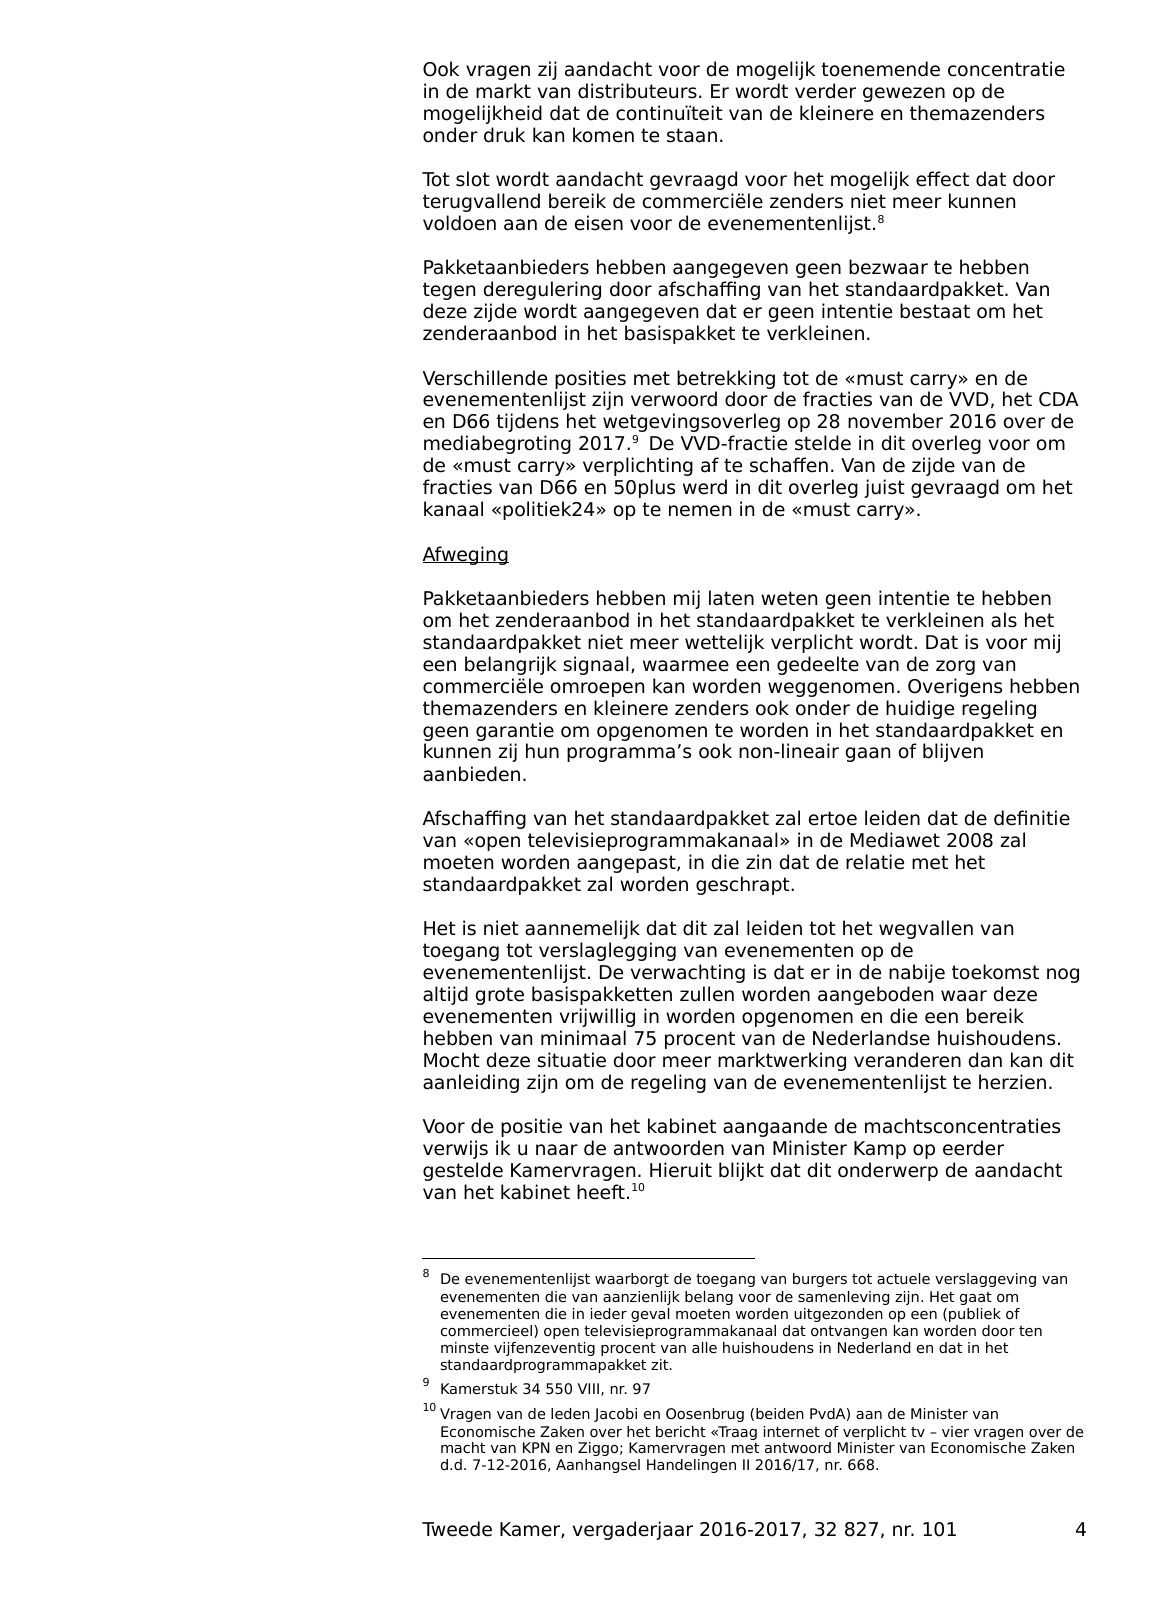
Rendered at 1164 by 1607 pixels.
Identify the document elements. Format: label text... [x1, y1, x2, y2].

text Voor de positie van het kabinet aangaande de machtsconcentraties verwijs ik u naar de antwoorden van Minister Kamp op eerder gestelde Kamervragen. Hieruit blijkt dat dit onderwerp de aandacht van het kabinet heeft. [422, 1116, 1087, 1204]
text Pakketaanbieders hebben mij laten weten geen intentie te hebben om het zenderaanbod in het standaardpakket te verkleinen als het standaardpakket niet meer wettelijk verplicht wordt. Dat is voor mij een belangrijk signaal, waarmee een gedeelte van de zorg van commerciële omroepen kan worden weggenomen. Overigens hebben themazenders en kleinere zenders ook onder de huidige regeling geen garantie om opgenomen te worden in het standaardpakket en kunnen zij hun programma’s ook non-lineair gaan of blijven aanbieden. [422, 588, 1087, 785]
text Vragen van de leden Jacobi en Oosenbrug (beiden PvdA) aan de Minister van Economische Zaken over het bericht «Traag internet of verplicht tv – vier vragen over de macht van KPN en Ziggo; Kamervragen met antwoord Minister van Economische Zaken d.d. 7-12-2016, Aanhangsel Handelingen II 2016/17, nr. 668. [422, 1402, 1087, 1474]
text De evenementenlijst waarborgt de toegang van burgers tot actuele verslaggeving van evenementen die van aanzienlijk belang voor de samenleving zijn. Het gaat om evenementen die in ieder geval moeten worden uitgezonden op een (publiek of commercieel) open televisieprogrammakanaal dat ontvangen kan worden door ten minste vijfenzeventig procent van alle huishoudens in Nederland en dat in het standaardprogrammapakket zit. [422, 1267, 1087, 1374]
text Verschillende posities met betrekking tot de «must carry» en de evenementenlijst zijn verwoord door de fracties van de VVD, het CDA en D66 tijdens het wetgevingsoverleg op 28 november 2016 over de mediabegroting 2017. De VVD-fractie stelde in dit overleg voor om de «must carry» verplichting af te schaffen. Van de zijde van de fracties van D66 en 50plus werd in dit overleg juist gevraagd om het kanaal «politiek24» op te nemen in de «must carry». [422, 367, 1087, 521]
text Het is niet aannemelijk dat dit zal leiden tot het wegvallen van toegang tot verslaglegging van evenementen op de evenementenlijst. De verwachting is dat er in de nabije toekomst nog altijd grote basispakketten zullen worden aangeboden waar deze evenementen vrijwillig in worden opgenomen en die een bereik hebben van minimaal 75 procent van de Nederlandse huishoudens. Mocht deze situatie door meer marktwerking veranderen dan kan dit aanleiding zijn om de regeling van de evenementenlijst te herzien. [422, 918, 1087, 1093]
subtitle Afweging [422, 543, 1087, 565]
text Pakketaanbieders hebben aangegeven geen bezwaar te hebben tegen deregulering door afschaffing van het standaardpakket. Van deze zijde wordt aangegeven dat er geen intentie bestaat om het zenderaanbod in het basispakket te verkleinen. [422, 257, 1087, 345]
text Ook vragen zij aandacht voor de mogelijk toenemende concentratie in de markt van distributeurs. Er wordt verder gewezen op de mogelijkheid dat de continuïteit van de kleinere en themazenders onder druk kan komen te staan. [422, 59, 1087, 147]
text Tot slot wordt aandacht gevraagd voor het mogelijk effect dat door terugvallend bereik de commerciële zenders niet meer kunnen voldoen aan de eisen voor de evenementenlijst. [422, 169, 1087, 235]
text Kamerstuk 34 550 VIII, nr. 97 [422, 1377, 1087, 1399]
text Afschaffing van het standaardpakket zal ertoe leiden dat de definitie van «open televisieprogrammakanaal» in de Mediawet 2008 zal moeten worden aangepast, in die zin dat de relatie met het standaardpakket zal worden geschrapt. [422, 808, 1087, 896]
